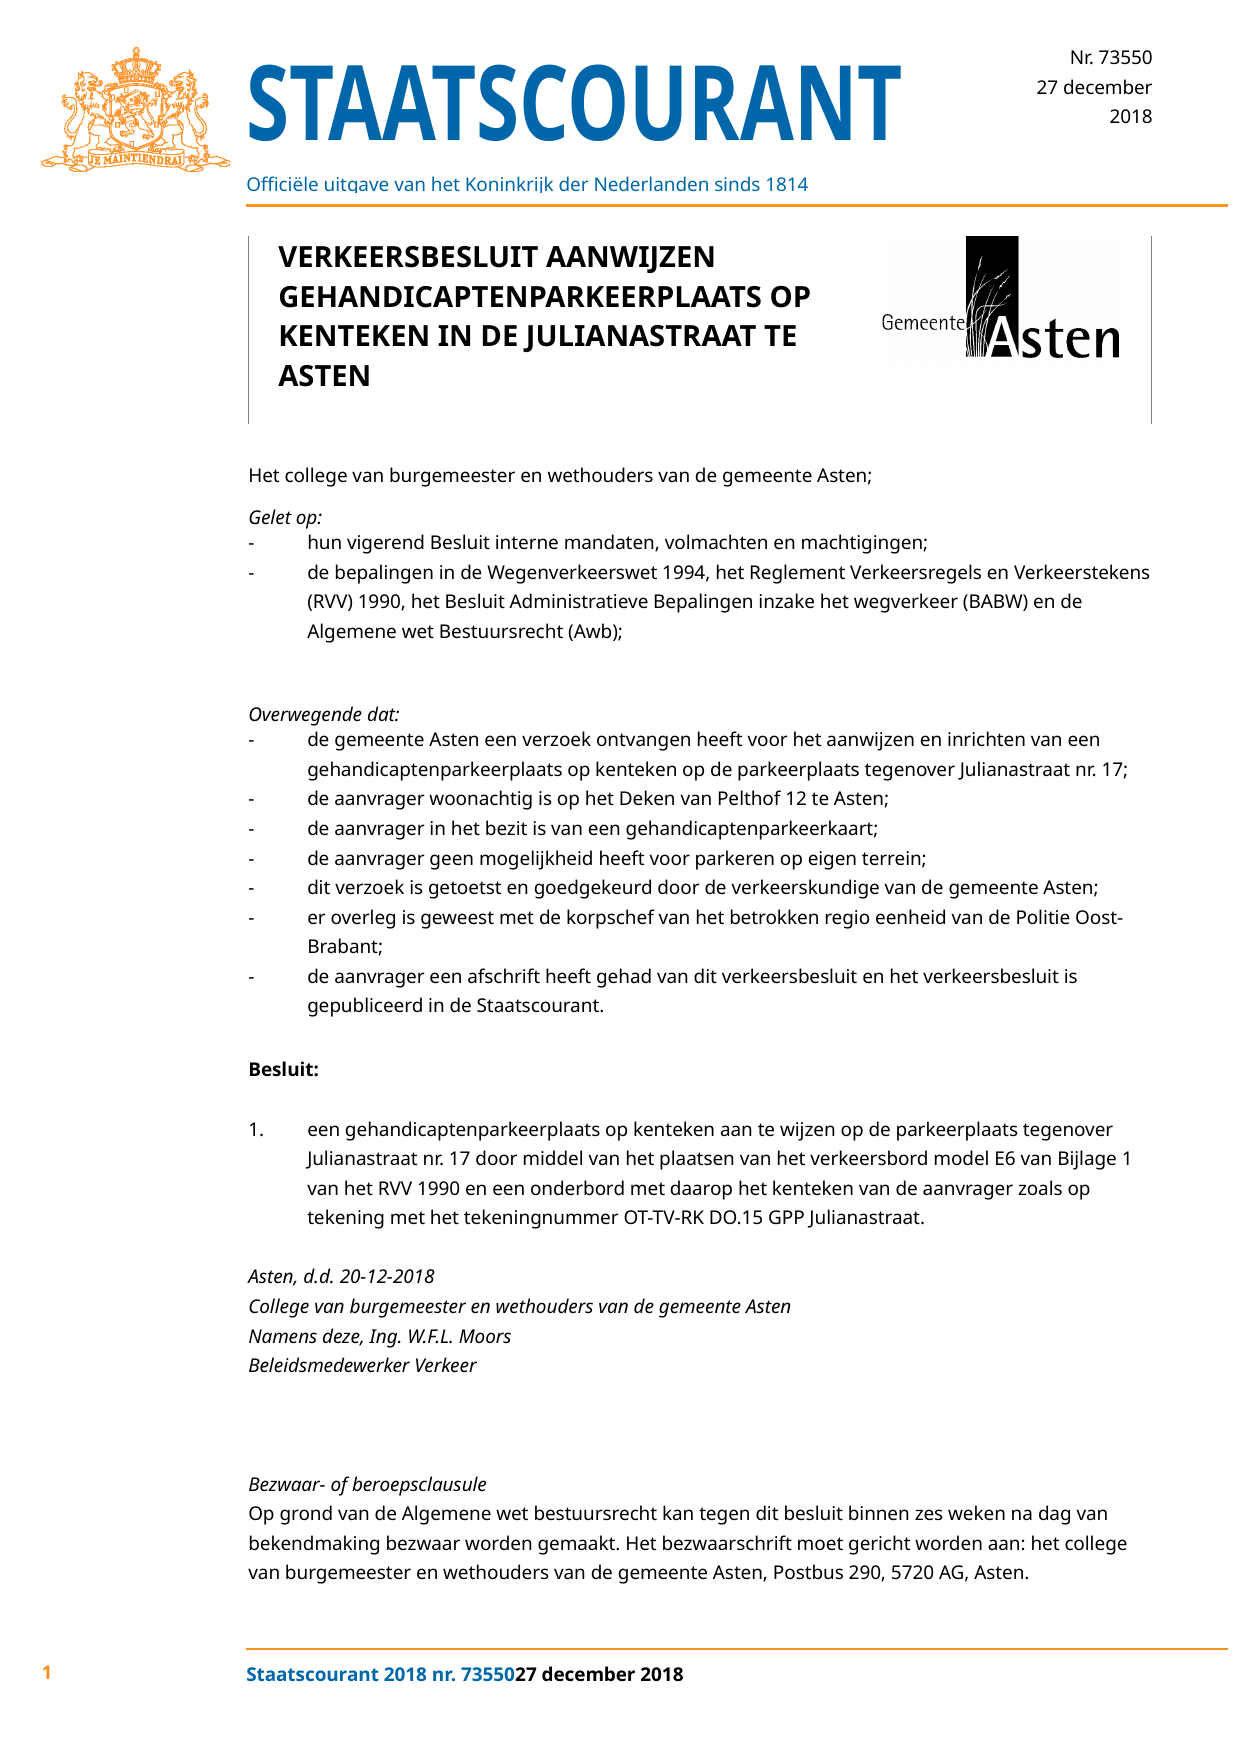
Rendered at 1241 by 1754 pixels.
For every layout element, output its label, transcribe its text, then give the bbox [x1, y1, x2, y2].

table_header [850, 236, 1151, 424]
text Asten, d.d. 20-12-2018 [248, 1264, 1152, 1289]
list de bepalingen in de Wegenverkeerswet 1994, het Reglement Verkeersregels en Verkeerstekens (RVV) 1990, het Besluit Administratieve Bepalingen inzake het wegverkeer (BABW) en de Algemene wet Bestuursrecht (Awb); [248, 559, 1152, 644]
text Het college van burgemeester en wethouders van de gemeente Asten; [248, 462, 1152, 488]
text Op grond van de Algemene wet bestuursrecht kan tegen dit besluit binnen zes weken na dag van bekendmaking bezwaar worden gemaakt. Het bezwaarschrift moet gericht worden aan: het college van burgemeester en wethouders van de gemeente Asten, Postbus 290, 5720 AG, Asten. [248, 1500, 1152, 1585]
picture [41, 47, 231, 172]
text Overwegende dat: [248, 701, 1152, 726]
picture [882, 236, 1119, 367]
list er overleg is geweest met de korpschef van het betrokken regio eenheid van de Politie Oost-Brabant; [248, 904, 1152, 959]
list de gemeente Asten een verzoek ontvangen heeft voor het aanwijzen en inrichten van een gehandicaptenparkeerplaats op kenteken op de parkeerplaats tegenover Julianastraat nr. 17; [248, 726, 1152, 782]
list hun vigerend Besluit interne mandaten, volmachten en machtigingen; [248, 529, 1152, 555]
text Besluit: [248, 1057, 1152, 1082]
text Bezwaar- of beroepsclausule [248, 1471, 1152, 1497]
text Beleidsmedewerker Verkeer [248, 1352, 1152, 1378]
list de aanvrager woonachtig is op het Deken van Pelthof 12 te Asten; [248, 786, 1152, 811]
text Namens deze, Ing. W.F.L. Moors [248, 1323, 1152, 1349]
list de aanvrager geen mogelijkheid heeft voor parkeren op eigen terrein; [248, 845, 1152, 871]
text College van burgemeester en wethouders van de gemeente Asten [248, 1293, 1152, 1319]
list een gehandicaptenparkeerplaats op kenteken aan te wijzen op de parkeerplaats tegenover Julianastraat nr. 17 door middel van het plaatsen van het verkeersbord model E6 van Bijlage 1 van het RVV 1990 en een onderbord met daarop het kenteken van de aanvrager zoals op tekening met het tekeningnummer OT-TV-RK DO.15 GPP Julianastraat. [248, 1116, 1152, 1230]
text Gelet op: [248, 504, 1152, 529]
list dit verzoek is getoetst en goedgekeurd door de verkeerskundige van de gemeente Asten; [248, 874, 1152, 900]
list de aanvrager in het bezit is van een gehandicaptenparkeerkaart; [248, 815, 1152, 841]
table_header VERKEERSBESLUIT AANWIJZEN GEHANDICAPTENPARKEERPLAATS OP KENTEKEN IN DE JULIANASTRAAT TE ASTEN [249, 236, 850, 424]
list de aanvrager een afschrift heeft gehad van dit verkeersbesluit en het verkeersbesluit is gepubliceerd in de Staatscourant. [248, 963, 1152, 1018]
